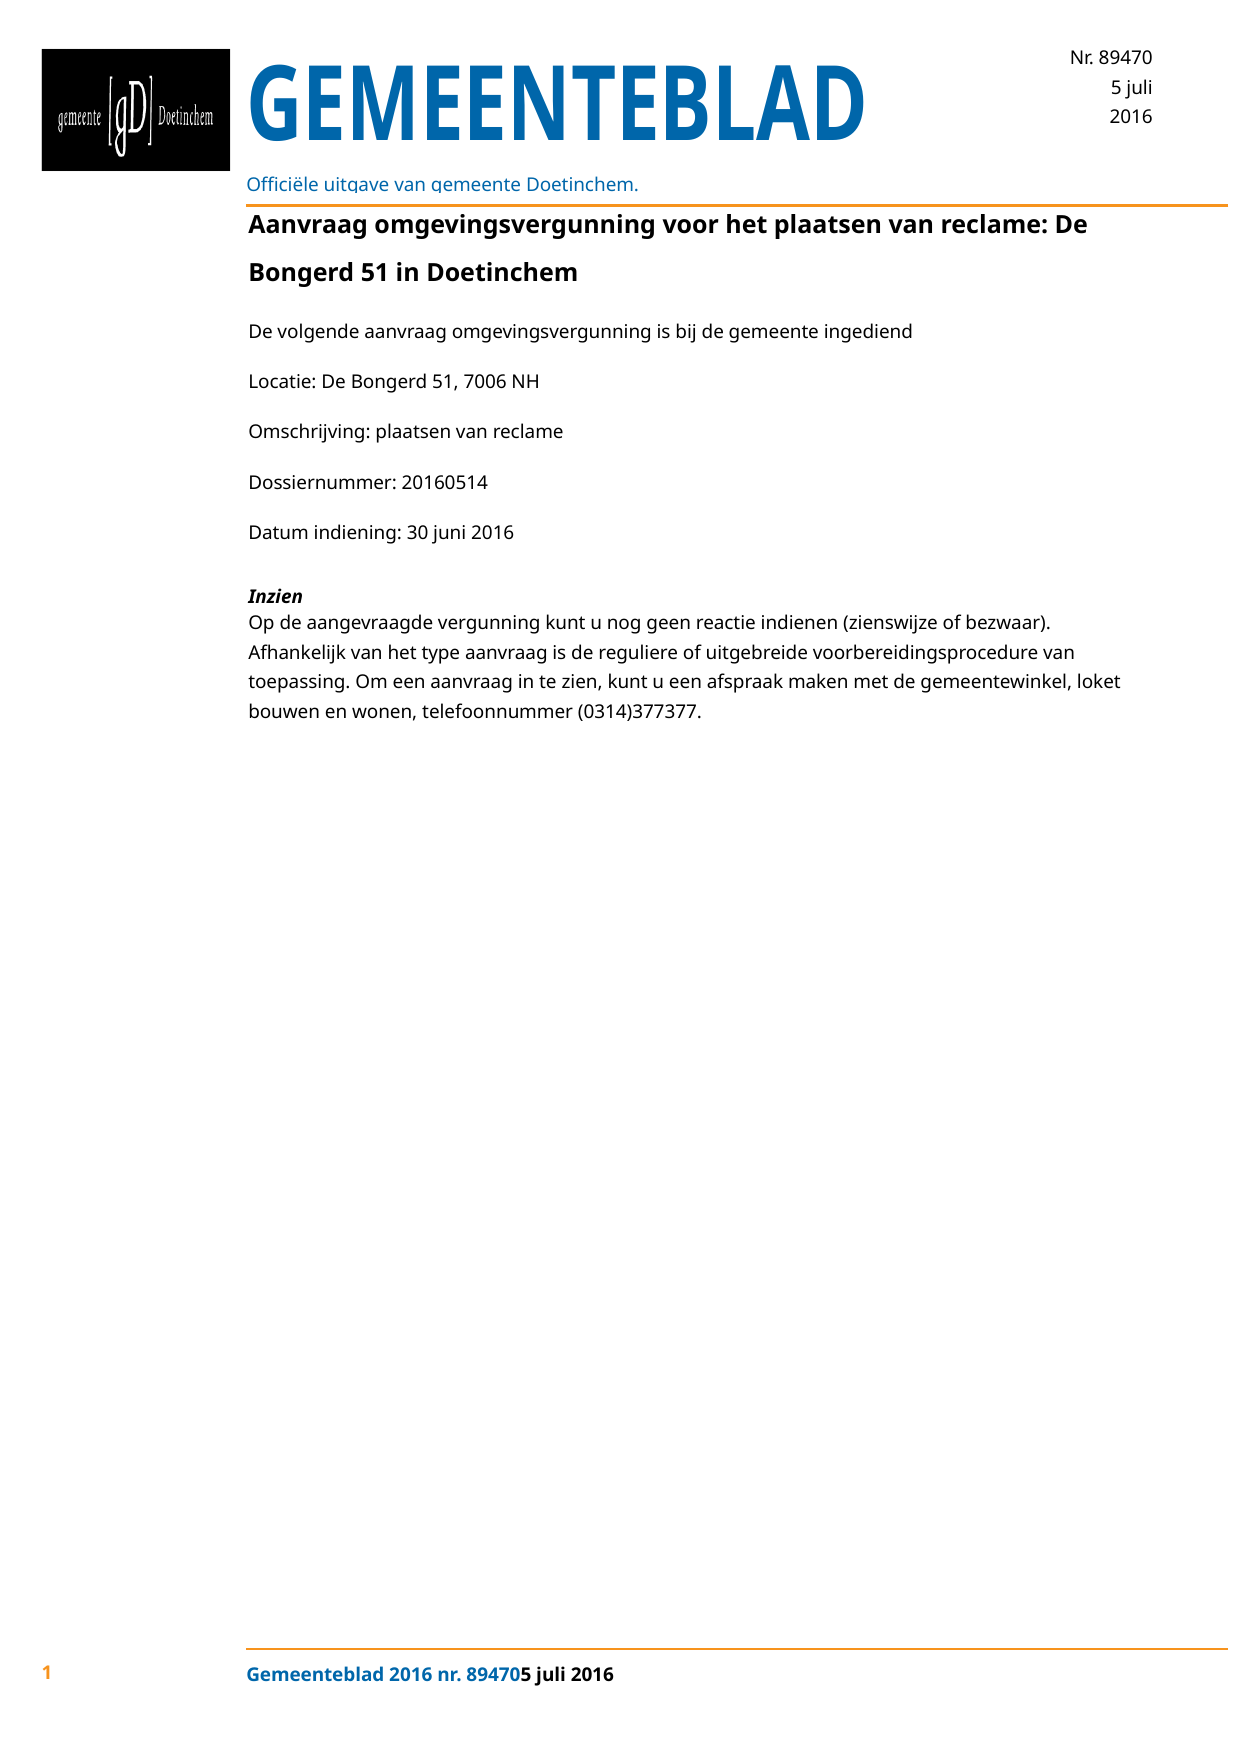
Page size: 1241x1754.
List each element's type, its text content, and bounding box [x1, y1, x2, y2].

text Inzien [248, 583, 1152, 609]
text Op de aangevraagde vergunning kunt u nog geen reactie indienen (zienswijze of bezwaar). Afhankelijk van het type aanvraag is de reguliere of uitgebreide voorbereidingsprocedure van toepassing. Om een aanvraag in te zien, kunt u een afspraak maken met de gemeentewinkel, loket bouwen en wonen, telefoonnummer (0314)377377. [248, 609, 1152, 724]
picture [41, 47, 231, 172]
text De volgende aanvraag omgevingsvergunning is bij de gemeente ingediend [248, 318, 1152, 344]
text Aanvraag omgevingsvergunning voor het plaatsen van reclame: De Bongerd 51 in Doetinchem [248, 207, 1152, 288]
text Omschrijving: plaatsen van reclame [248, 419, 1152, 444]
text Datum indiening: 30 juni 2016 [248, 519, 1152, 545]
text Locatie: De Bongerd 51, 7006 NH [248, 368, 1152, 394]
text Dossiernummer: 20160514 [248, 469, 1152, 495]
